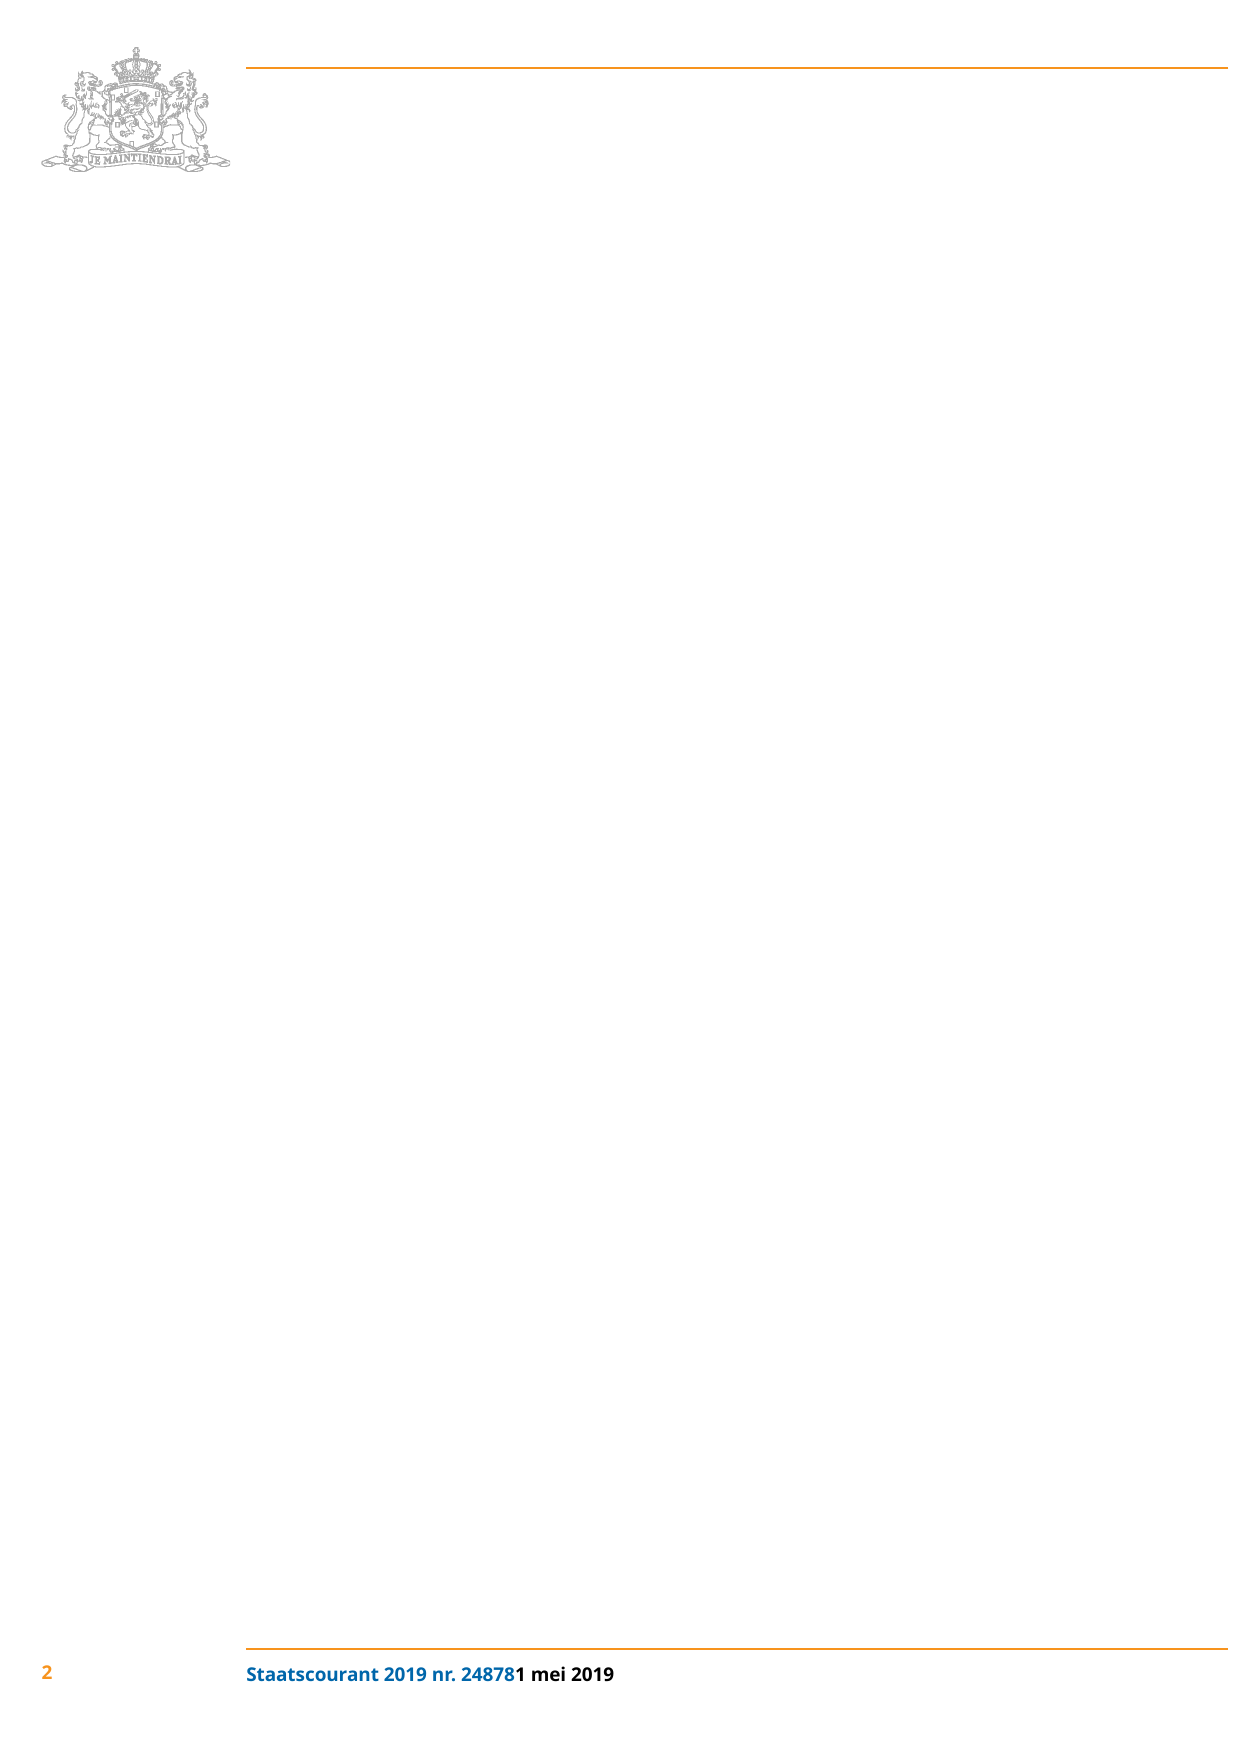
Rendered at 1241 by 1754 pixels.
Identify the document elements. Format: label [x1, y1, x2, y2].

picture [41, 47, 231, 172]
